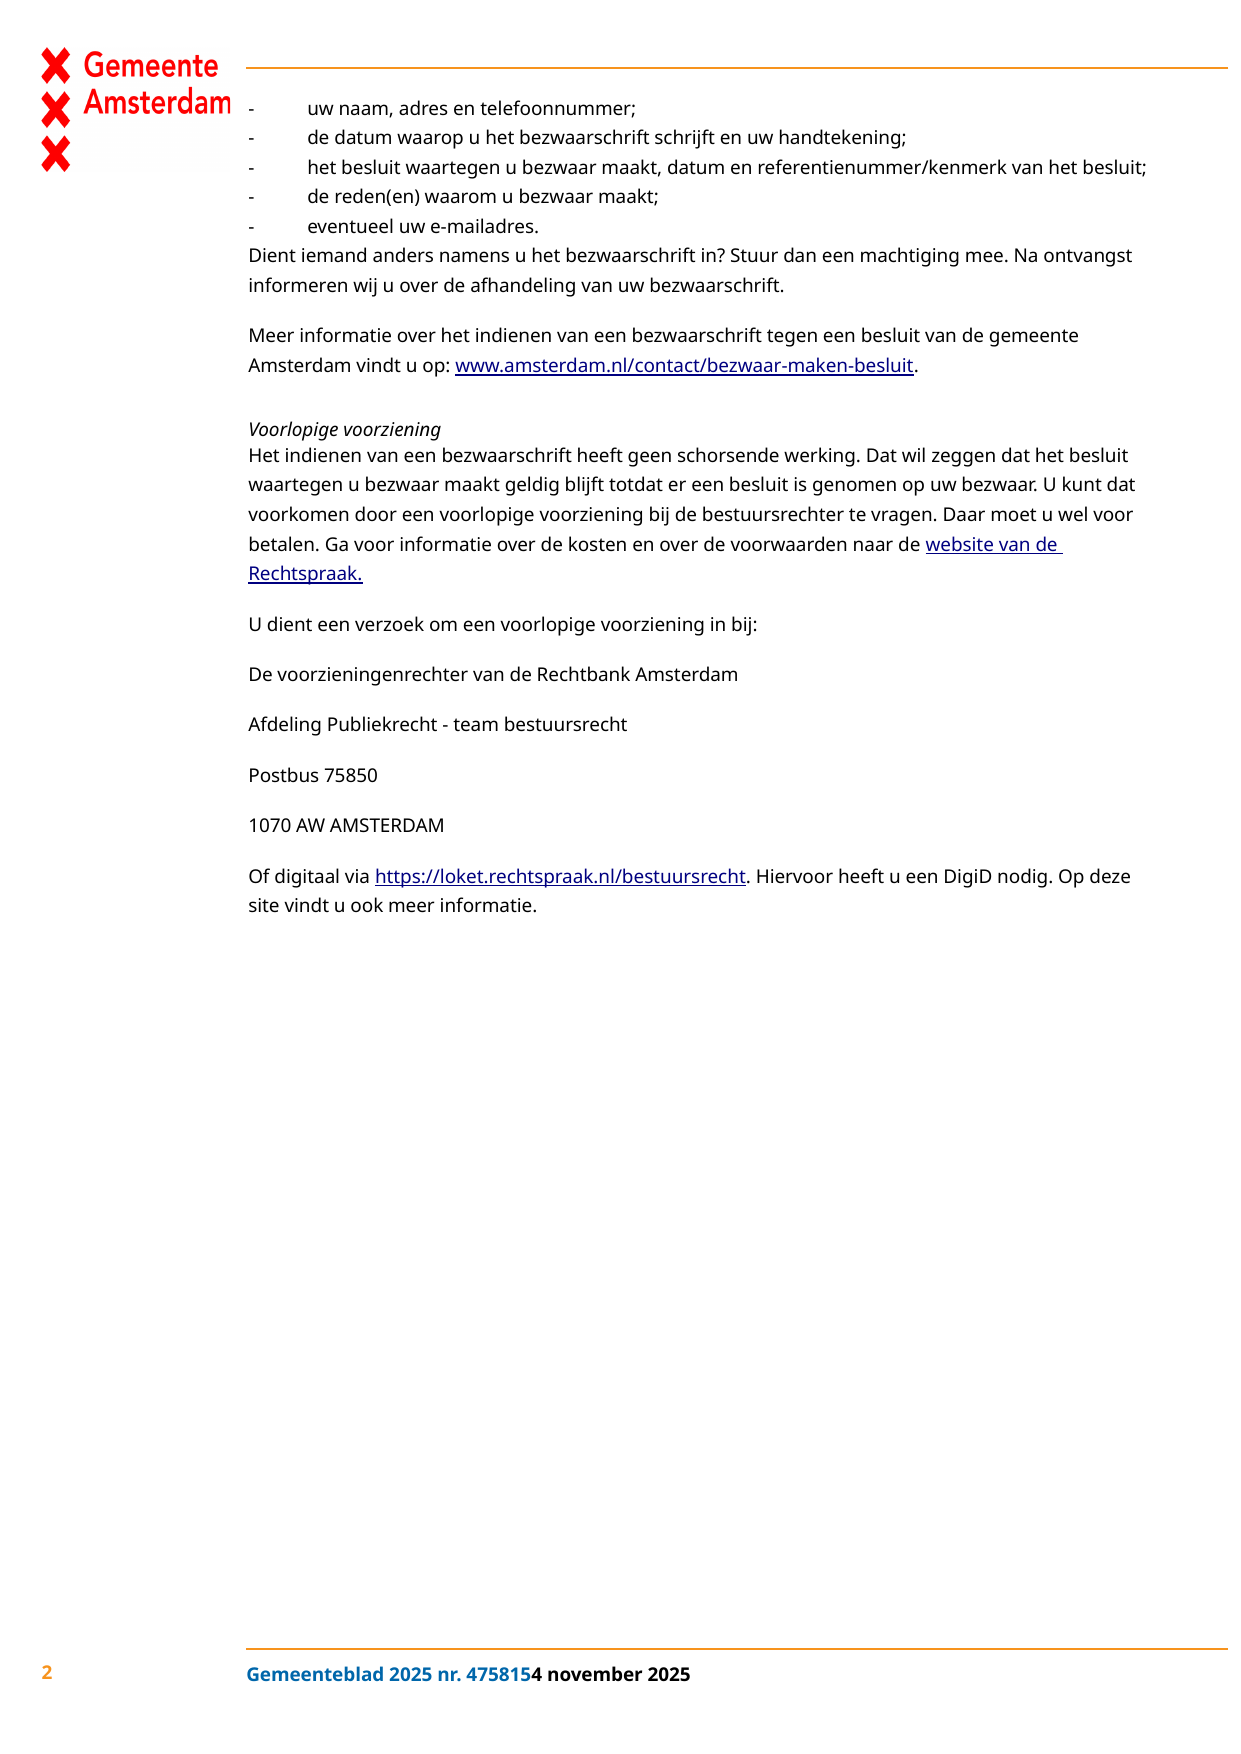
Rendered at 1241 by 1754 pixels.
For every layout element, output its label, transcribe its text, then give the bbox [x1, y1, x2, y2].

text Meer informatie over het indienen van een bezwaarschrift tegen een besluit van de gemeente Amsterdam vindt u op: www.amsterdam.nl/contact/bezwaar-maken-besluit. [248, 323, 1152, 378]
text Afdeling Publiekrecht - team bestuursrecht [248, 712, 1152, 737]
text Postbus 75850 [248, 762, 1152, 788]
text 1070 AW AMSTERDAM [248, 812, 1152, 838]
text De voorzieningenrechter van de Rechtbank Amsterdam [248, 661, 1152, 687]
text Het indienen van een bezwaarschrift heeft geen schorsende werking. Dat wil zeggen dat het besluit waartegen u bezwaar maakt geldig blijft totdat er een besluit is genomen op uw bezwaar. U kunt dat voorkomen door een voorlopige voorziening bij de bestuursrechter te vragen. Daar moet u wel voor betalen. Ga voor informatie over de kosten en over de voorwaarden naar de website van de Rechtspraak. [248, 442, 1152, 586]
list de reden(en) waarom u bezwaar maakt; [248, 183, 1152, 209]
list het besluit waartegen u bezwaar maakt, datum en referentienummer/kenmerk van het besluit; [248, 154, 1152, 180]
text Of digitaal via https://loket.rechtspraak.nl/bestuursrecht. Hiervoor heeft u een DigiD nodig. Op deze site vindt u ook meer informatie. [248, 863, 1152, 918]
list uw naam, adres en telefoonnummer; [248, 95, 1152, 121]
list eventueel uw e-mailadres. [248, 213, 1152, 239]
text Dient iemand anders namens u het bezwaarschrift in? Stuur dan een machtiging mee. Na ontvangst informeren wij u over de afhandeling van uw bezwaarschrift. [248, 243, 1152, 298]
list de datum waarop u het bezwaarschrift schrijft en uw handtekening; [248, 124, 1152, 150]
text Voorlopige voorziening [248, 416, 1152, 442]
picture [41, 47, 231, 172]
text U dient een verzoek om een voorlopige voorziening in bij: [248, 611, 1152, 636]
